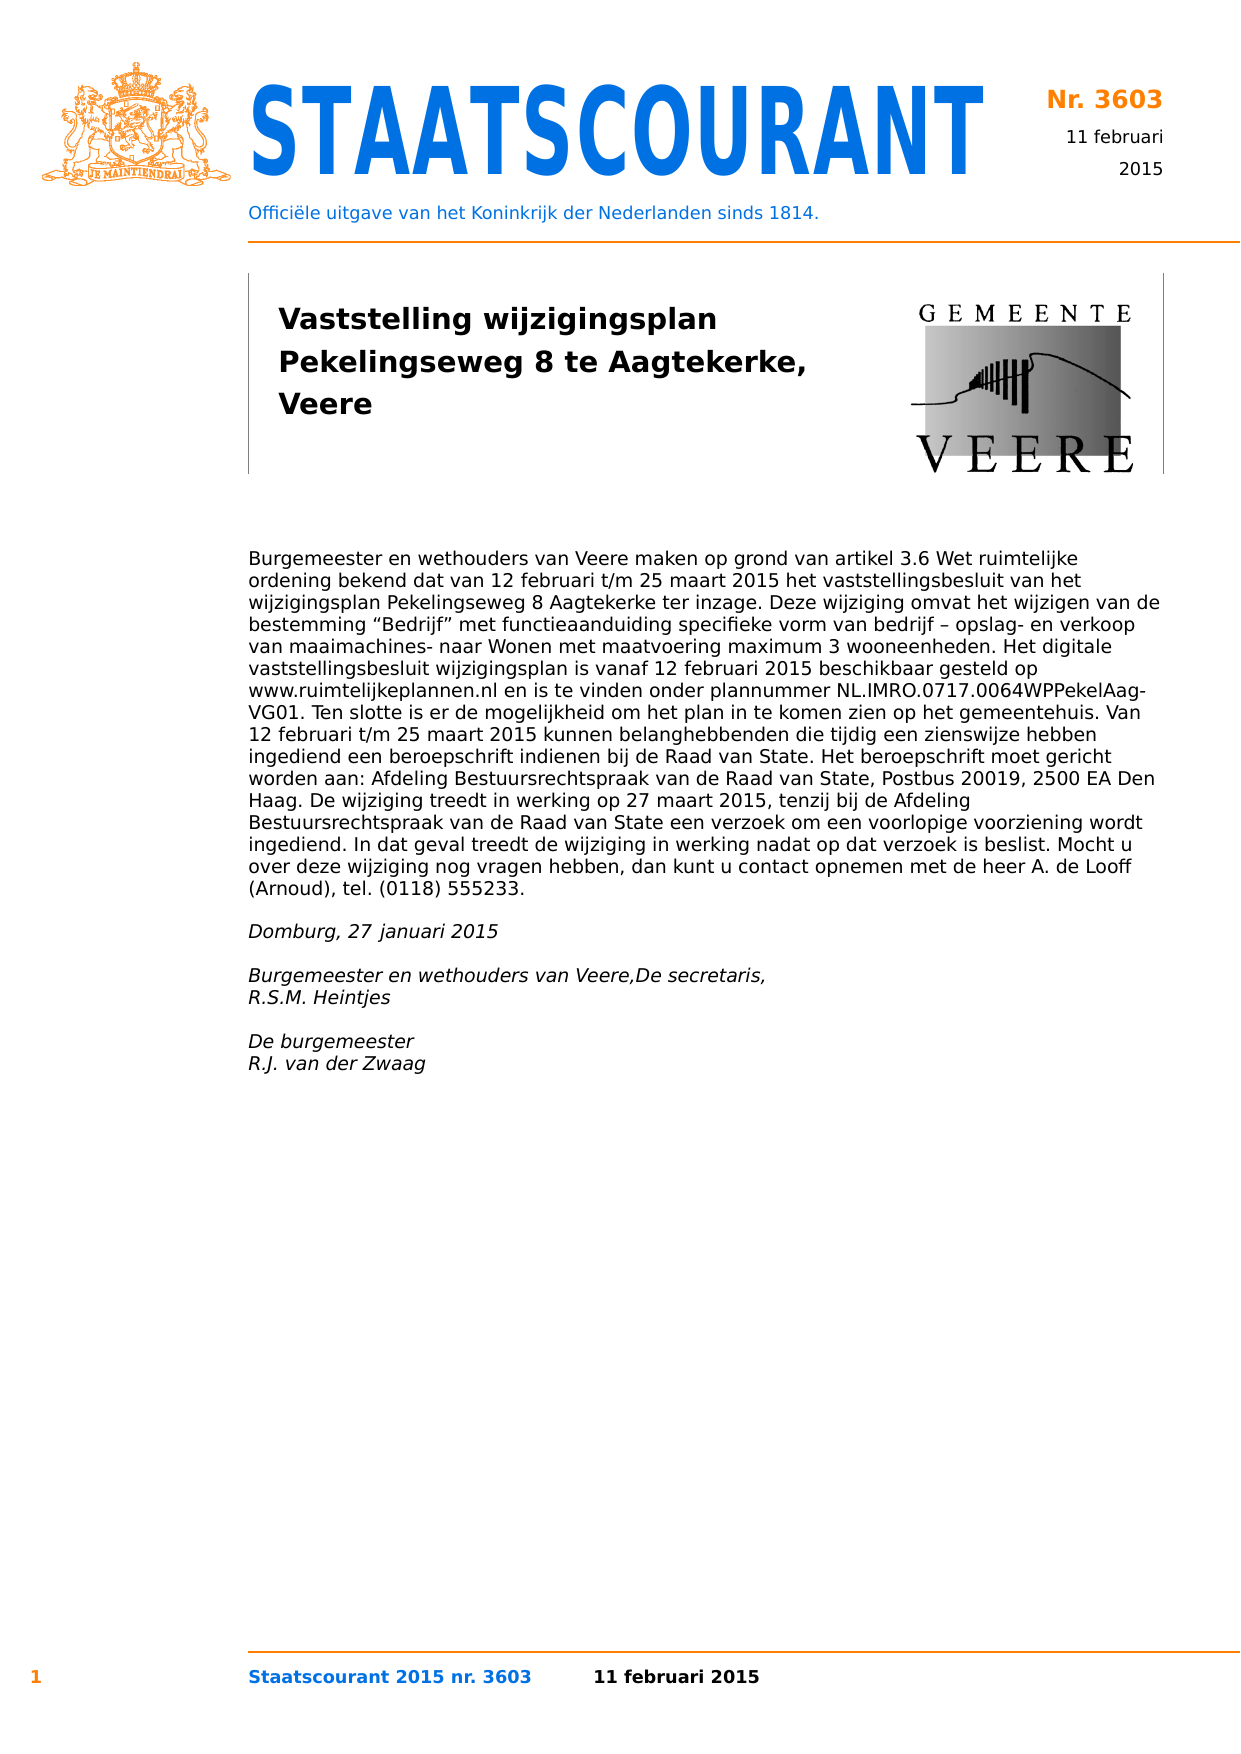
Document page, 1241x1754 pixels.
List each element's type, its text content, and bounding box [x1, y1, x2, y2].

table_header Nr. 3603 [998, 62, 1240, 121]
text Domburg, 27 januari 2015 [248, 921, 1163, 943]
table_cell 2015 [998, 153, 1240, 203]
table_cell 11 februari [998, 121, 1240, 153]
table_header STAATSCOURANT [248, 62, 998, 203]
text Burgemeester en wethouders van Veere,De secretaris, R.S.M. Heintjes [248, 965, 1163, 1009]
picture [41, 62, 231, 186]
text Burgemeester en wethouders van Veere maken op grond van artikel 3.6 Wet ruimtelijke ordening bekend dat van 12 februari t/m 25 maart 2015 het vaststellingsbesluit van het wijzigingsplan Pekelingseweg 8 Aagtekerke ter inzage. Deze wijziging omvat het wijzigen van de bestemming “Bedrijf” met functieaanduiding specifieke vorm van bedrijf – opslag- en verkoop van maaimachines- naar Wonen met maatvoering maximum 3 wooneenheden. Het digitale vaststellingsbesluit wijzigingsplan is vanaf 12 februari 2015 beschikbaar gesteld op www.ruimtelijkeplannen.nl en is te vinden onder plannummer NL.IMRO.0717.0064WPPekelAag-VG01. Ten slotte is er de mogelijkheid om het plan in te komen zien op het gemeentehuis. Van 12 februari t/m 25 maart 2015 kunnen belanghebbenden die tijdig een zienswijze hebben ingediend een beroepschrift indienen bij de Raad van State. Het beroepschrift moet gericht worden aan: Afdeling Bestuursrechtspraak van de Raad van State, Postbus 20019, 2500 EA Den Haag. De wijziging treedt in werking op 27 maart 2015, tenzij bij de Afdeling Bestuursrechtspraak van de Raad van State een verzoek om een voorlopige voorziening wordt ingediend. In dat geval treedt de wijziging in werking nadat op dat verzoek is beslist. Mocht u over deze wijziging nog vragen hebben, dan kunt u contact opnemen met de heer A. de Looff (Arnoud), tel. (0118) 555233. [248, 548, 1163, 899]
subtitle Vaststelling wijzigingsplan Pekelingseweg 8 te Aagtekerke, Veere [249, 273, 1163, 474]
picture [909, 302, 1134, 474]
table_cell Officiële uitgave van het Koninkrijk der Nederlanden sinds 1814. [248, 203, 1240, 241]
text De burgemeester R.J. van der Zwaag [248, 1031, 1163, 1075]
table_header [25, 62, 248, 241]
